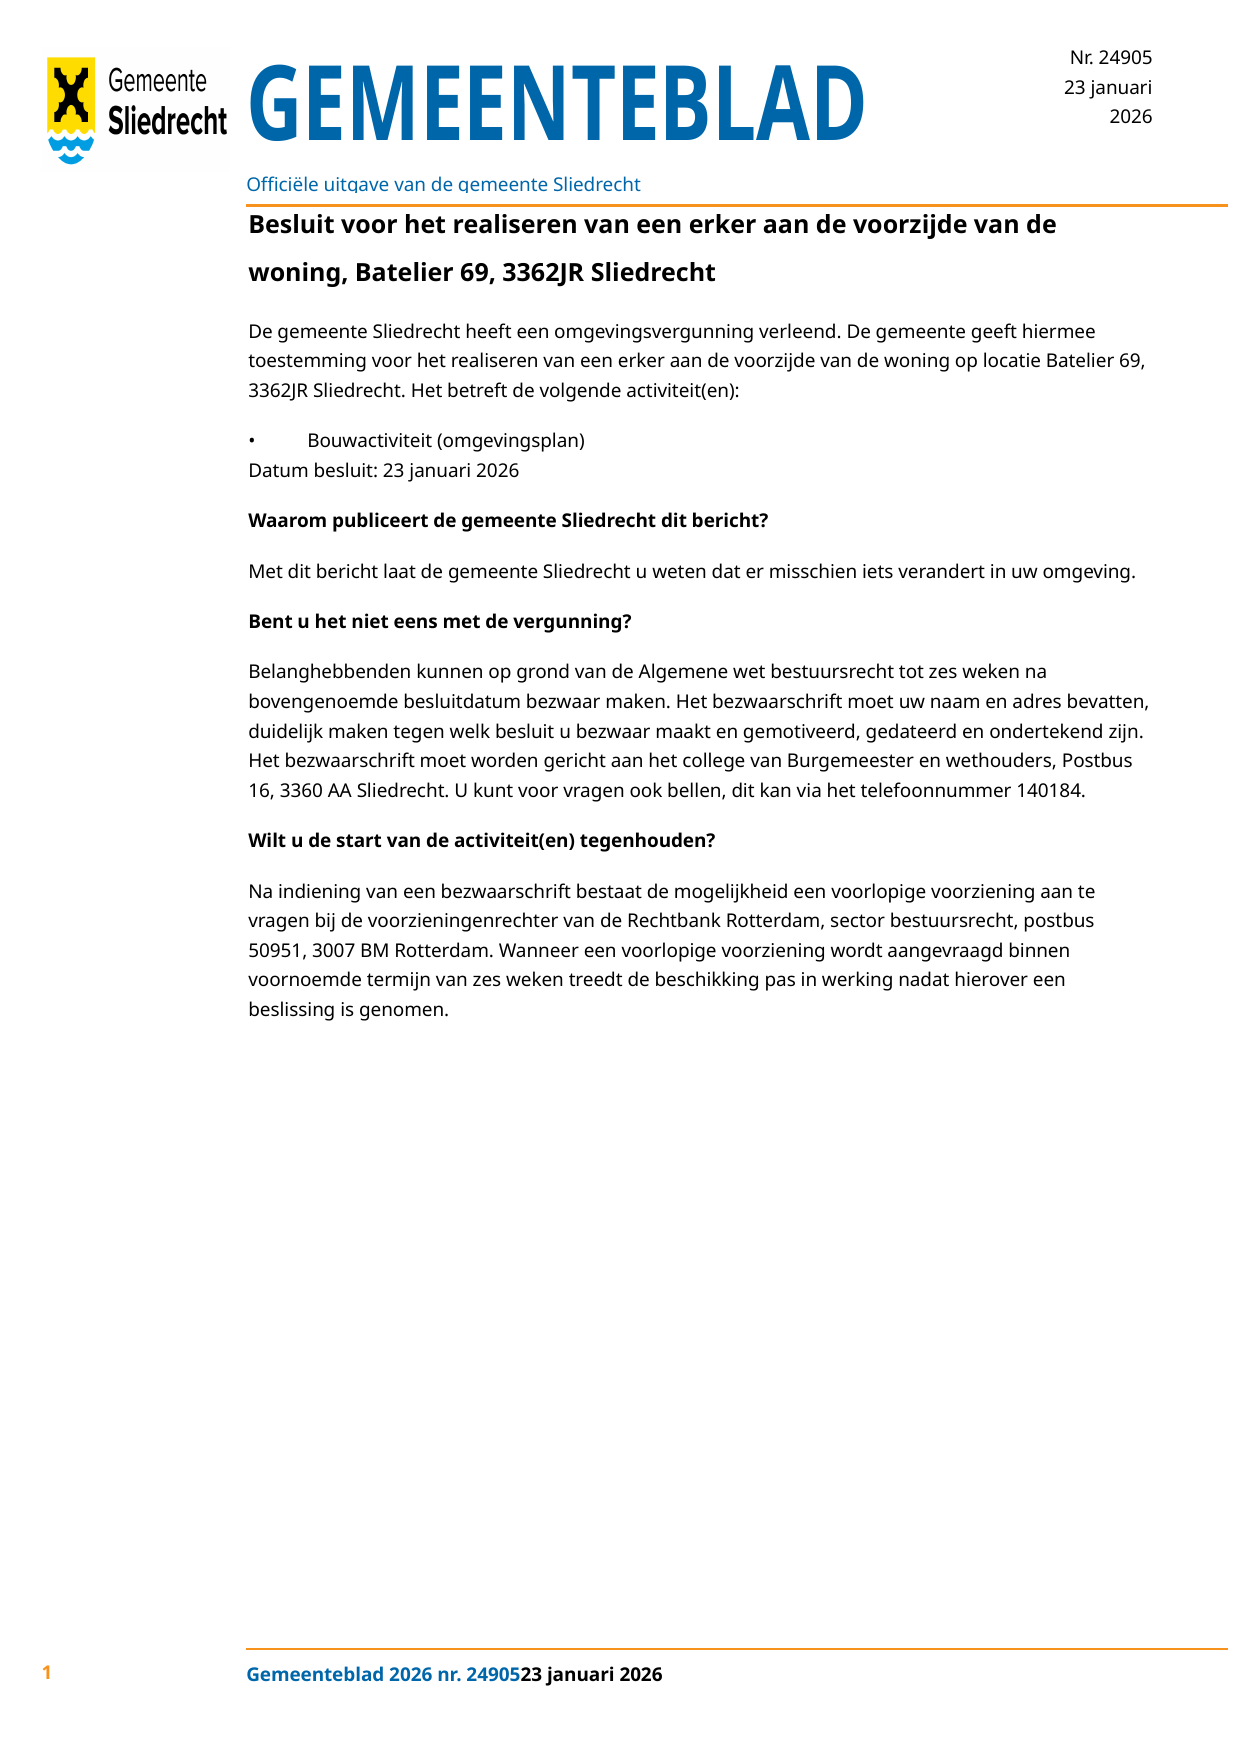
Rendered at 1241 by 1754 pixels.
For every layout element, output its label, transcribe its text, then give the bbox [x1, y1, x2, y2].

text Bent u het niet eens met de vergunning? [248, 608, 1152, 634]
text Na indiening van een bezwaarschrift bestaat de mogelijkheid een voorlopige voorziening aan te vragen bij de voorzieningenrechter van de Rechtbank Rotterdam, sector bestuursrecht, postbus 50951, 3007 BM Rotterdam. Wanneer een voorlopige voorziening wordt aangevraagd binnen voornoemde termijn van zes weken treedt de beschikking pas in werking nadat hierover een beslissing is genomen. [248, 878, 1152, 1022]
picture [41, 47, 231, 172]
text Waarom publiceert de gemeente Sliedrecht dit bericht? [248, 507, 1152, 533]
text De gemeente Sliedrecht heeft een omgevingsvergunning verleend. De gemeente geeft hiermee toestemming voor het realiseren van een erker aan de voorzijde van de woning op locatie Batelier 69, 3362JR Sliedrecht. Het betreft de volgende activiteit(en): [248, 318, 1152, 403]
text Datum besluit: 23 januari 2026 [248, 457, 1152, 483]
text Met dit bericht laat de gemeente Sliedrecht u weten dat er misschien iets verandert in uw omgeving. [248, 558, 1152, 584]
text Belanghebbenden kunnen op grond van de Algemene wet bestuursrecht tot zes weken na bovengenoemde besluitdatum bezwaar maken. Het bezwaarschrift moet uw naam en adres bevatten, duidelijk maken tegen welk besluit u bezwaar maakt en gemotiveerd, gedateerd en ondertekend zijn. Het bezwaarschrift moet worden gericht aan het college van Burgemeester en wethouders, Postbus 16, 3360 AA Sliedrecht. U kunt voor vragen ook bellen, dit kan via het telefoonnummer 140184. [248, 659, 1152, 803]
list Bouwactiviteit (omgevingsplan) [248, 427, 1152, 453]
text Besluit voor het realiseren van een erker aan de voorzijde van de woning, Batelier 69, 3362JR Sliedrecht [248, 207, 1152, 288]
text Wilt u de start van de activiteit(en) tegenhouden? [248, 827, 1152, 853]
